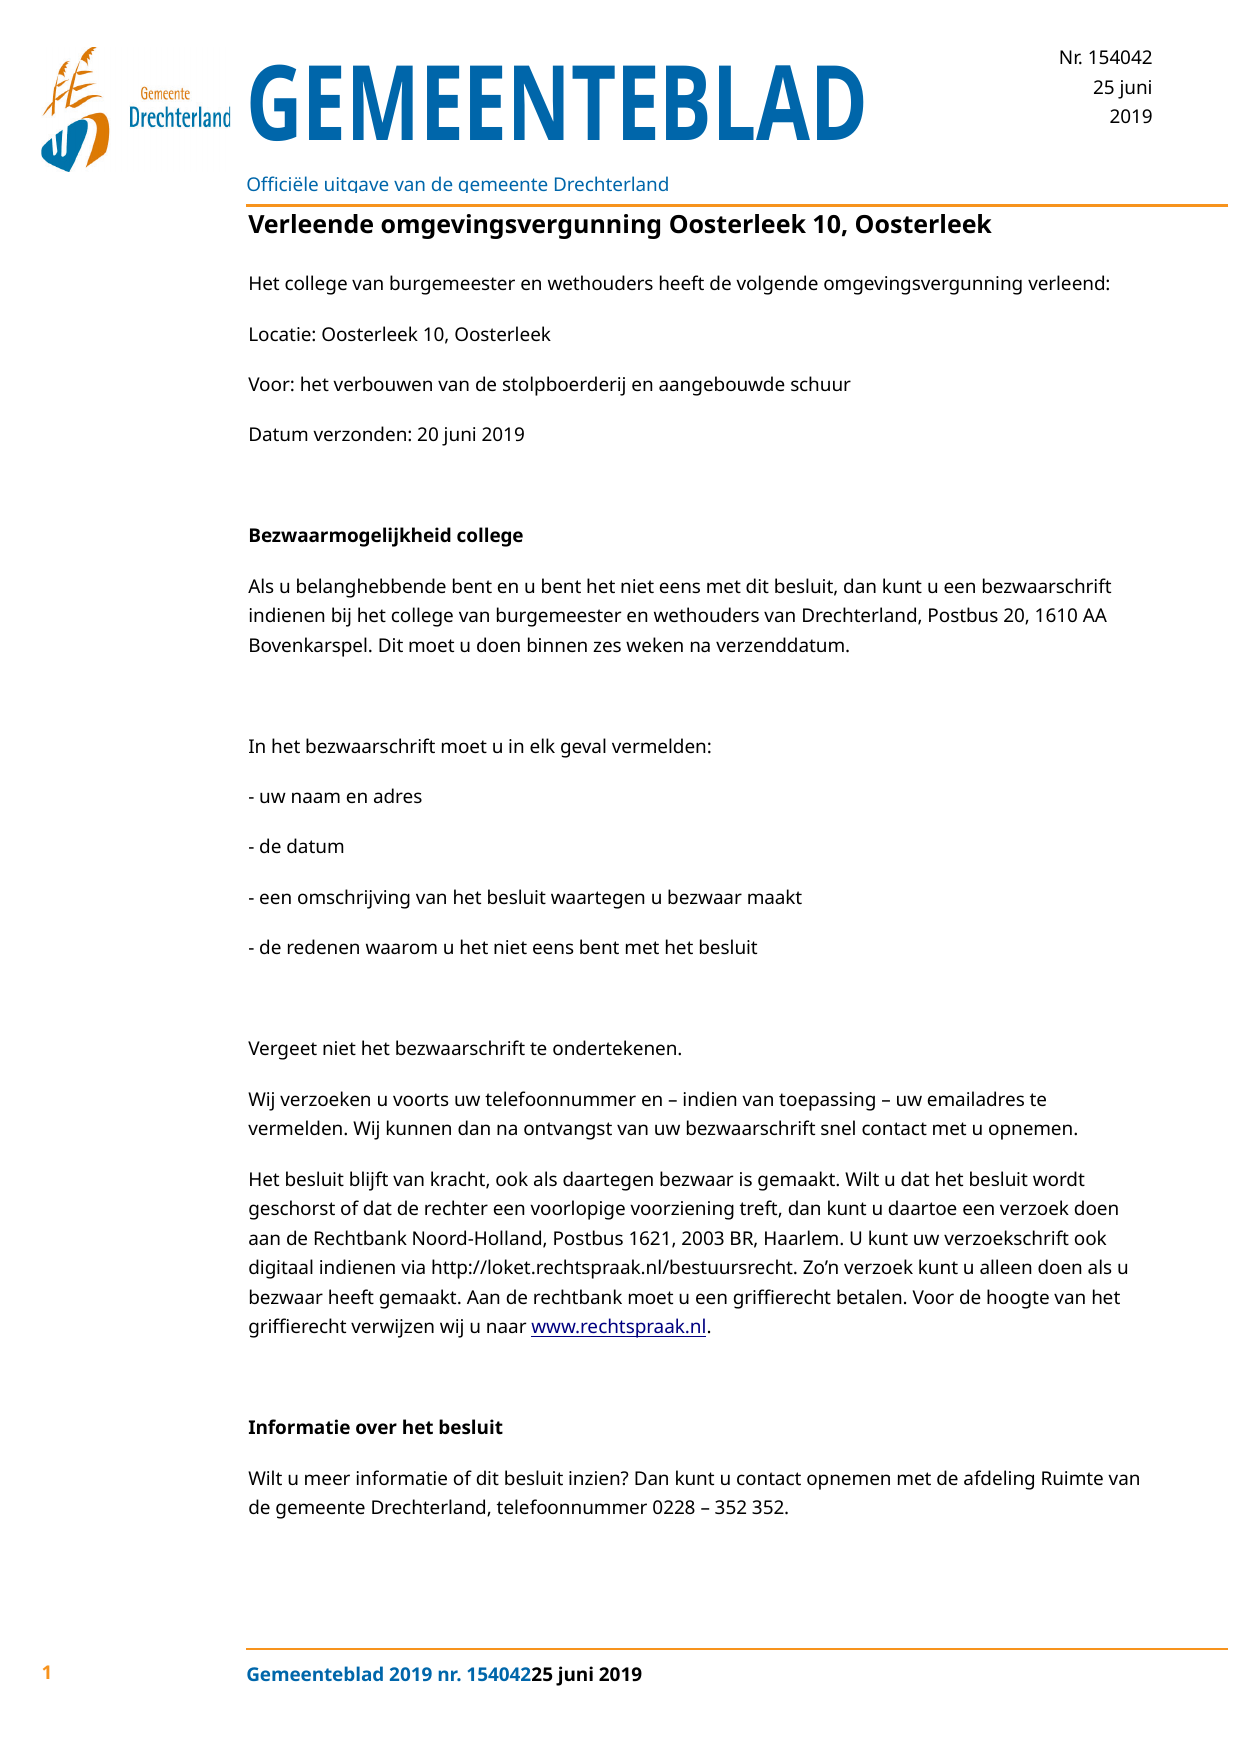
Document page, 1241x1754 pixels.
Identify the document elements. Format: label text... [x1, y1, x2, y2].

text Informatie over het besluit [248, 1414, 1152, 1440]
text Het college van burgemeester en wethouders heeft de volgende omgevingsvergunning verleend: [248, 270, 1152, 296]
text Bezwaarmogelijkheid college [248, 522, 1152, 548]
text Het besluit blijft van kracht, ook als daartegen bezwaar is gemaakt. Wilt u dat het besluit wordt geschorst of dat de rechter een voorlopige voorziening treft, dan kunt u daartoe een verzoek doen aan de Rechtbank Noord-Holland, Postbus 1621, 2003 BR, Haarlem. U kunt uw verzoekschrift ook digitaal indienen via http://loket.rechtspraak.nl/bestuursrecht. Zo’n verzoek kunt u alleen doen als u bezwaar heeft gemaakt. Aan de rechtbank moet u een griffierecht betalen. Voor de hoogte van het griffierecht verwijzen wij u naar www.rechtspraak.nl. [248, 1166, 1152, 1339]
text Verleende omgevingsvergunning Oosterleek 10, Oosterleek [248, 207, 1152, 241]
text Vergeet niet het bezwaarschrift te ondertekenen. [248, 1035, 1152, 1061]
text Voor: het verbouwen van de stolpboerderij en aangebouwde schuur [248, 371, 1152, 397]
text - de redenen waarom u het niet eens bent met het besluit [248, 934, 1152, 960]
text Datum verzonden: 20 juni 2019 [248, 422, 1152, 447]
text In het bezwaarschrift moet u in elk geval vermelden: [248, 733, 1152, 758]
text Locatie: Oosterleek 10, Oosterleek [248, 321, 1152, 346]
text Als u belanghebbende bent en u bent het niet eens met dit besluit, dan kunt u een bezwaarschrift indienen bij het college van burgemeester en wethouders van Drechterland, Postbus 20, 1610 AA Bovenkarspel. Dit moet u doen binnen zes weken na verzenddatum. [248, 573, 1152, 658]
text Wilt u meer informatie of dit besluit inzien? Dan kunt u contact opnemen met de afdeling Ruimte van de gemeente Drechterland, telefoonnummer 0228 – 352 352. [248, 1465, 1152, 1520]
text - uw naam en adres [248, 783, 1152, 809]
picture [226, 115, 231, 124]
text Wij verzoeken u voorts uw telefoonnummer en – indien van toepassing – uw emailadres te vermelden. Wij kunnen dan na ontvangst van uw bezwaarschrift snel contact met u opnemen. [248, 1086, 1152, 1141]
text - een omschrijving van het besluit waartegen u bezwaar maakt [248, 884, 1152, 910]
picture [41, 47, 231, 172]
text - de datum [248, 834, 1152, 859]
picture [41, 158, 64, 172]
